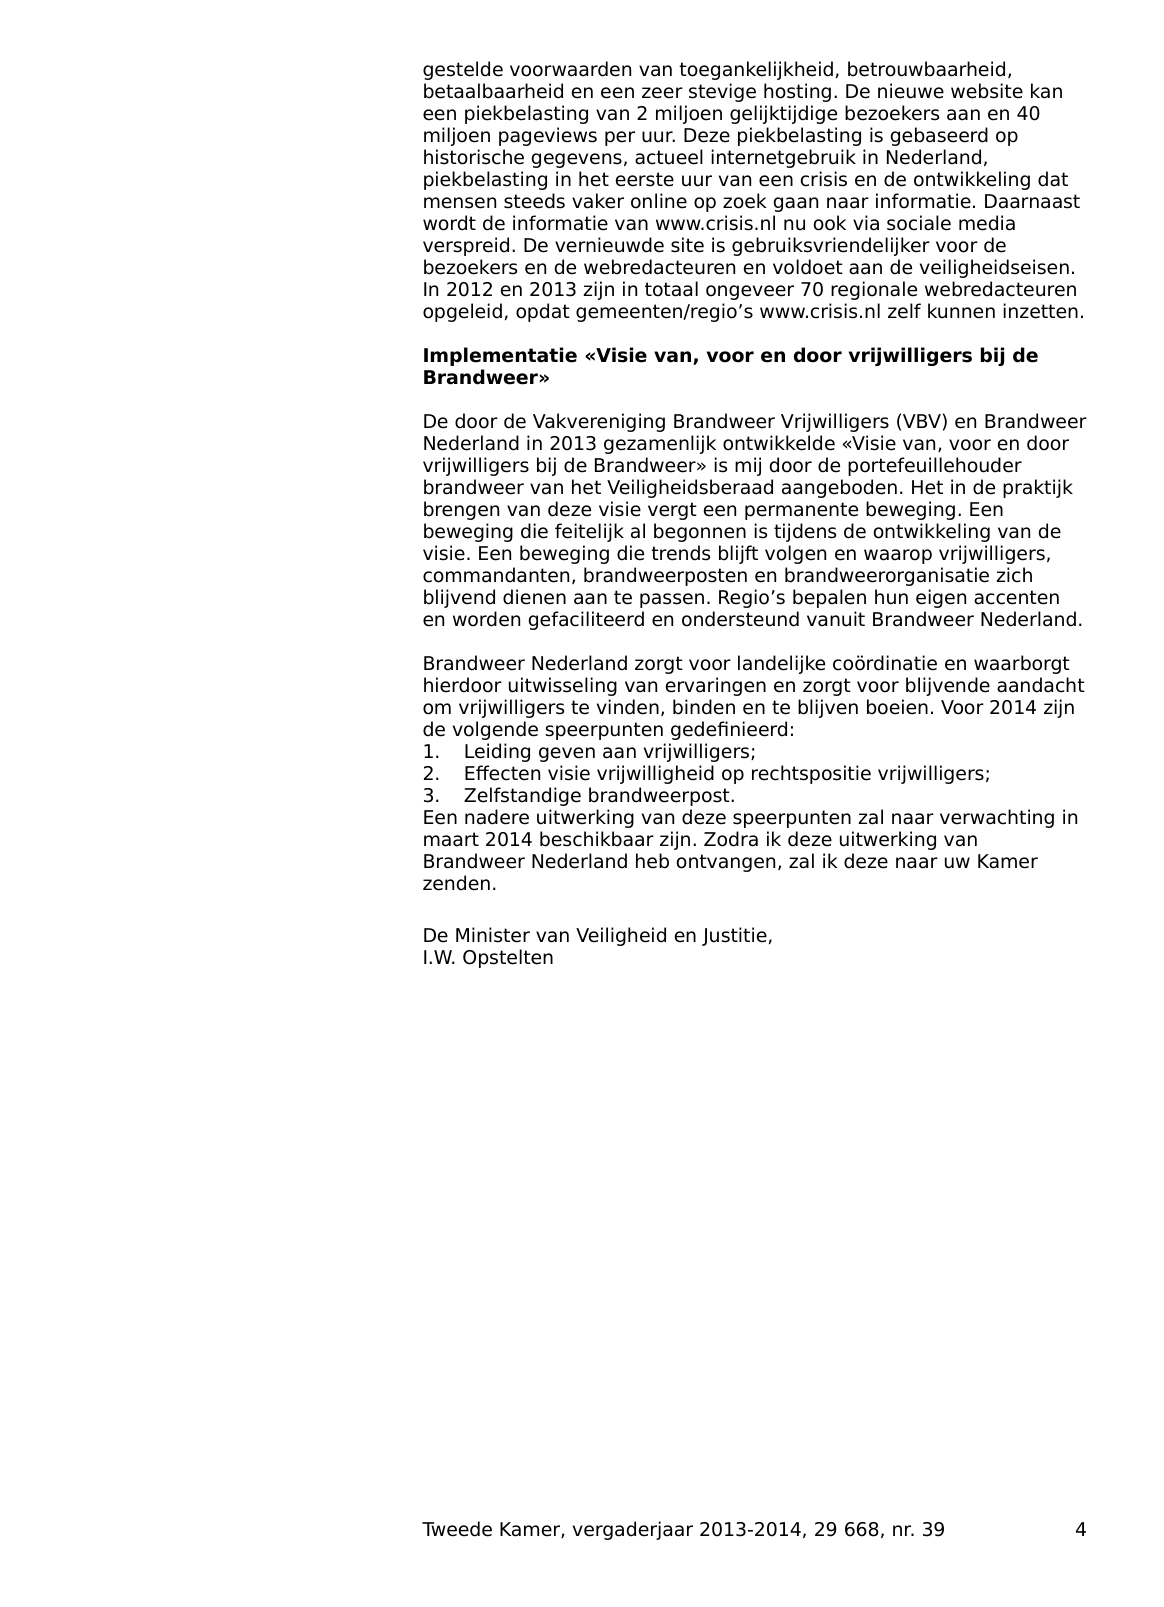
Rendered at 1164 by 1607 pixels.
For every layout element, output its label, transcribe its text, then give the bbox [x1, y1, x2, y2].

text De door de Vakvereniging Brandweer Vrijwilligers (VBV) en Brandweer Nederland in 2013 gezamenlijk ontwikkelde «Visie van, voor en door vrijwilligers bij de Brandweer» is mij door de portefeuillehouder brandweer van het Veiligheidsberaad aangeboden. Het in de praktijk brengen van deze visie vergt een permanente beweging. Een beweging die feitelijk al begonnen is tijdens de ontwikkeling van de visie. Een beweging die trends blijft volgen en waarop vrijwilligers, commandanten, brandweerposten en brandweerorganisatie zich blijvend dienen aan te passen. Regio’s bepalen hun eigen accenten en worden gefaciliteerd en ondersteund vanuit Brandweer Nederland. [422, 411, 1087, 631]
text 2. Effecten visie vrijwilligheid op rechtspositie vrijwilligers; [422, 763, 1087, 785]
subtitle Implementatie «Visie van, voor en door vrijwilligers bij de Brandweer» [422, 345, 1087, 389]
text 1. Leiding geven aan vrijwilligers; [422, 741, 1087, 763]
text Brandweer Nederland zorgt voor landelijke coördinatie en waarborgt hierdoor uitwisseling van ervaringen en zorgt voor blijvende aandacht om vrijwilligers te vinden, binden en te blijven boeien. Voor 2014 zijn de volgende speerpunten gedefinieerd: [422, 653, 1087, 741]
text 3. Zelfstandige brandweerpost. [422, 785, 1087, 807]
text Een nadere uitwerking van deze speerpunten zal naar verwachting in maart 2014 beschikbaar zijn. Zodra ik deze uitwerking van Brandweer Nederland heb ontvangen, zal ik deze naar uw Kamer zenden. [422, 807, 1087, 895]
text gestelde voorwaarden van toegankelijkheid, betrouwbaarheid, betaalbaarheid en een zeer stevige hosting. De nieuwe website kan een piekbelasting van 2 miljoen gelijktijdige bezoekers aan en 40 miljoen pageviews per uur. Deze piekbelasting is gebaseerd op historische gegevens, actueel internetgebruik in Nederland, piekbelasting in het eerste uur van een crisis en de ontwikkeling dat mensen steeds vaker online op zoek gaan naar informatie. Daarnaast wordt de informatie van www.crisis.nl nu ook via sociale media verspreid. De vernieuwde site is gebruiksvriendelijker voor de bezoekers en de webredacteuren en voldoet aan de veiligheidseisen. In 2012 en 2013 zijn in totaal ongeveer 70 regionale webredacteuren opgeleid, opdat gemeenten/regio’s www.crisis.nl zelf kunnen inzetten. [422, 59, 1087, 323]
text De Minister van Veiligheid en Justitie, I.W. Opstelten [422, 925, 1087, 969]
